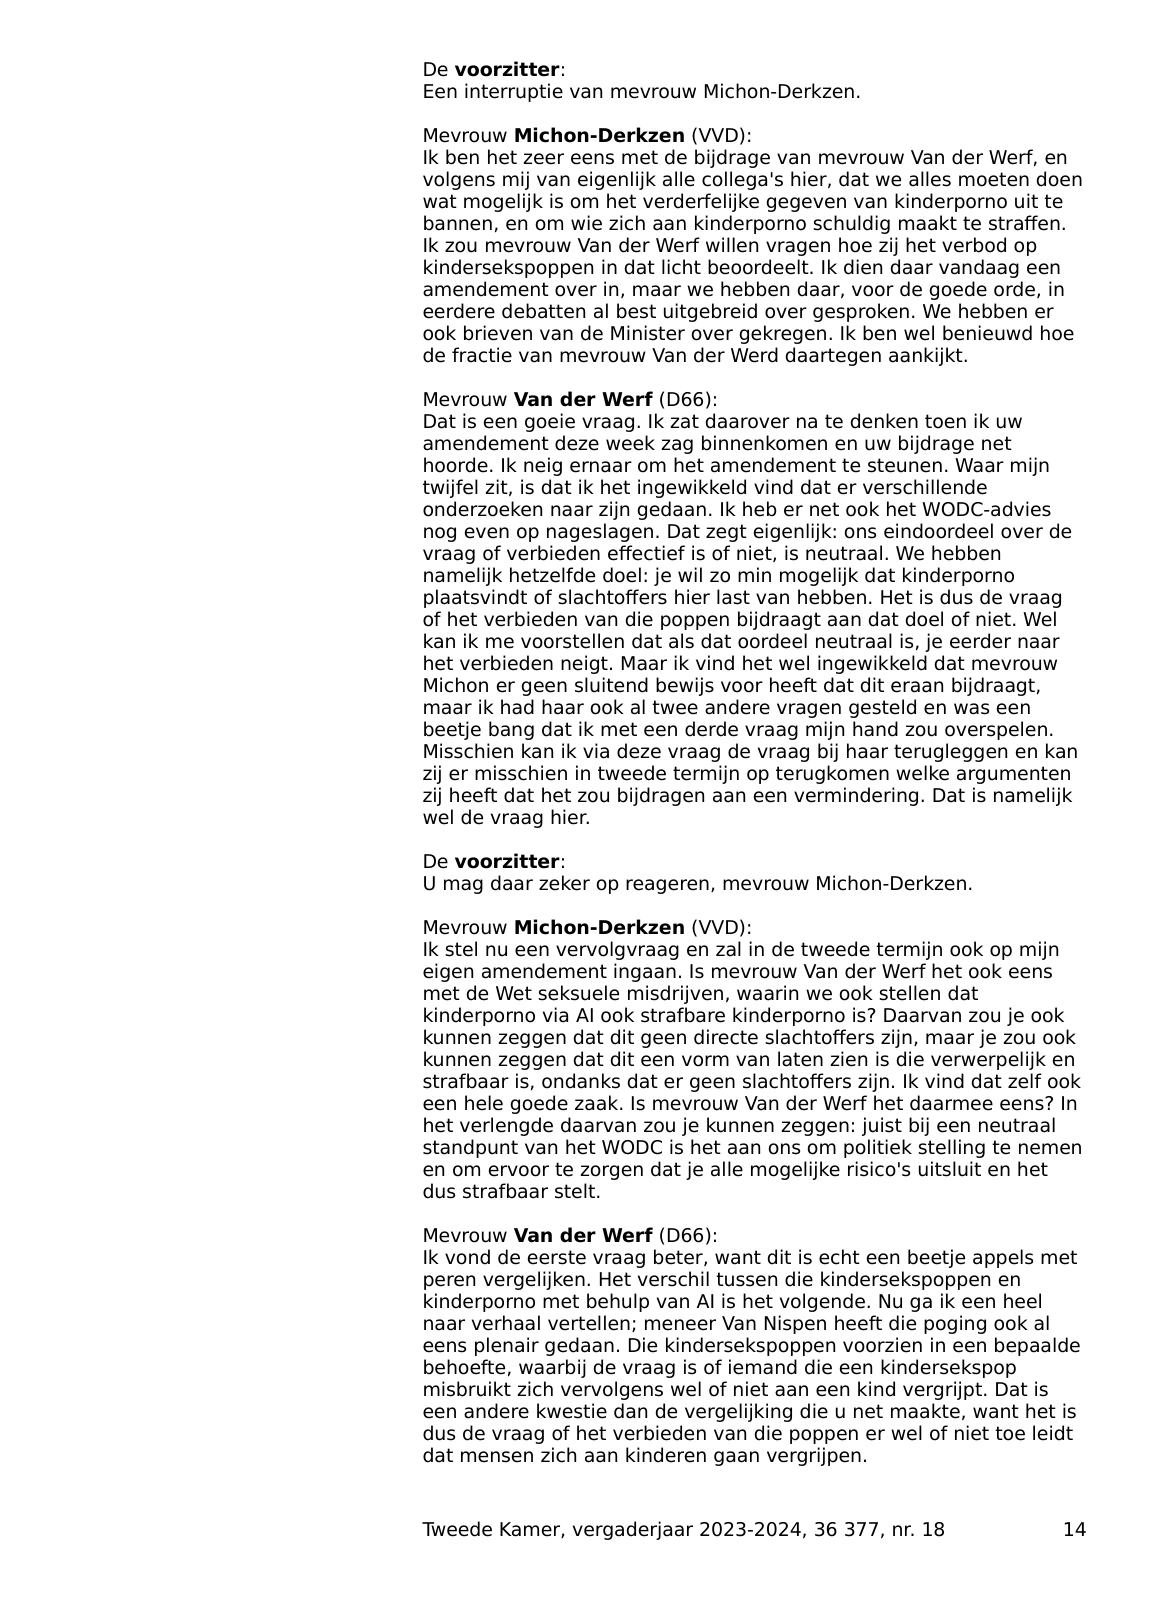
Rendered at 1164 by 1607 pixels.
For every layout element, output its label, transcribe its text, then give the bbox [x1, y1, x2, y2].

text De voorzitter: [422, 851, 1087, 873]
text Ik stel nu een vervolgvraag en zal in de tweede termijn ook op mijn eigen amendement ingaan. Is mevrouw Van der Werf het ook eens met de Wet seksuele misdrijven, waarin we ook stellen dat kinderporno via AI ook strafbare kinderporno is? Daarvan zou je ook kunnen zeggen dat dit geen directe slachtoffers zijn, maar je zou ook kunnen zeggen dat dit een vorm van laten zien is die verwerpelijk en strafbaar is, ondanks dat er geen slachtoffers zijn. Ik vind dat zelf ook een hele goede zaak. Is mevrouw Van der Werf het daarmee eens? In het verlengde daarvan zou je kunnen zeggen: juist bij een neutraal standpunt van het WODC is het aan ons om politiek stelling te nemen en om ervoor te zorgen dat je alle mogelijke risico's uitsluit en het dus strafbaar stelt. [422, 939, 1087, 1203]
text Ik vond de eerste vraag beter, want dit is echt een beetje appels met peren vergelijken. Het verschil tussen die kindersekspoppen en kinderporno met behulp van AI is het volgende. Nu ga ik een heel naar verhaal vertellen; meneer Van Nispen heeft die poging ook al eens plenair gedaan. Die kindersekspoppen voorzien in een bepaalde behoefte, waarbij de vraag is of iemand die een kindersekspop misbruikt zich vervolgens wel of niet aan een kind vergrijpt. Dat is een andere kwestie dan de vergelijking die u net maakte, want het is dus de vraag of het verbieden van die poppen er wel of niet toe leidt dat mensen zich aan kinderen gaan vergrijpen. [422, 1247, 1087, 1467]
text Mevrouw Van der Werf (D66): [422, 389, 1087, 411]
text U mag daar zeker op reageren, mevrouw Michon-Derkzen. [422, 873, 1087, 895]
text Mevrouw Michon-Derkzen (VVD): [422, 125, 1087, 147]
text De voorzitter: [422, 59, 1087, 81]
text Dat is een goeie vraag. Ik zat daarover na te denken toen ik uw amendement deze week zag binnenkomen en uw bijdrage net hoorde. Ik neig ernaar om het amendement te steunen. Waar mijn twijfel zit, is dat ik het ingewikkeld vind dat er verschillende onderzoeken naar zijn gedaan. Ik heb er net ook het WODC-advies nog even op nageslagen. Dat zegt eigenlijk: ons eindoordeel over de vraag of verbieden effectief is of niet, is neutraal. We hebben namelijk hetzelfde doel: je wil zo min mogelijk dat kinderporno plaatsvindt of slachtoffers hier last van hebben. Het is dus de vraag of het verbieden van die poppen bijdraagt aan dat doel of niet. Wel kan ik me voorstellen dat als dat oordeel neutraal is, je eerder naar het verbieden neigt. Maar ik vind het wel ingewikkeld dat mevrouw Michon er geen sluitend bewijs voor heeft dat dit eraan bijdraagt, maar ik had haar ook al twee andere vragen gesteld en was een beetje bang dat ik met een derde vraag mijn hand zou overspelen. Misschien kan ik via deze vraag de vraag bij haar terugleggen en kan zij er misschien in tweede termijn op terugkomen welke argumenten zij heeft dat het zou bijdragen aan een vermindering. Dat is namelijk wel de vraag hier. [422, 411, 1087, 829]
text Een interruptie van mevrouw Michon-Derkzen. [422, 81, 1087, 103]
text Ik ben het zeer eens met de bijdrage van mevrouw Van der Werf, en volgens mij van eigenlijk alle collega's hier, dat we alles moeten doen wat mogelijk is om het verderfelijke gegeven van kinderporno uit te bannen, en om wie zich aan kinderporno schuldig maakt te straffen. Ik zou mevrouw Van der Werf willen vragen hoe zij het verbod op kindersekspoppen in dat licht beoordeelt. Ik dien daar vandaag een amendement over in, maar we hebben daar, voor de goede orde, in eerdere debatten al best uitgebreid over gesproken. We hebben er ook brieven van de Minister over gekregen. Ik ben wel benieuwd hoe de fractie van mevrouw Van der Werd daartegen aankijkt. [422, 147, 1087, 367]
text Mevrouw Van der Werf (D66): [422, 1225, 1087, 1247]
text Mevrouw Michon-Derkzen (VVD): [422, 917, 1087, 939]
